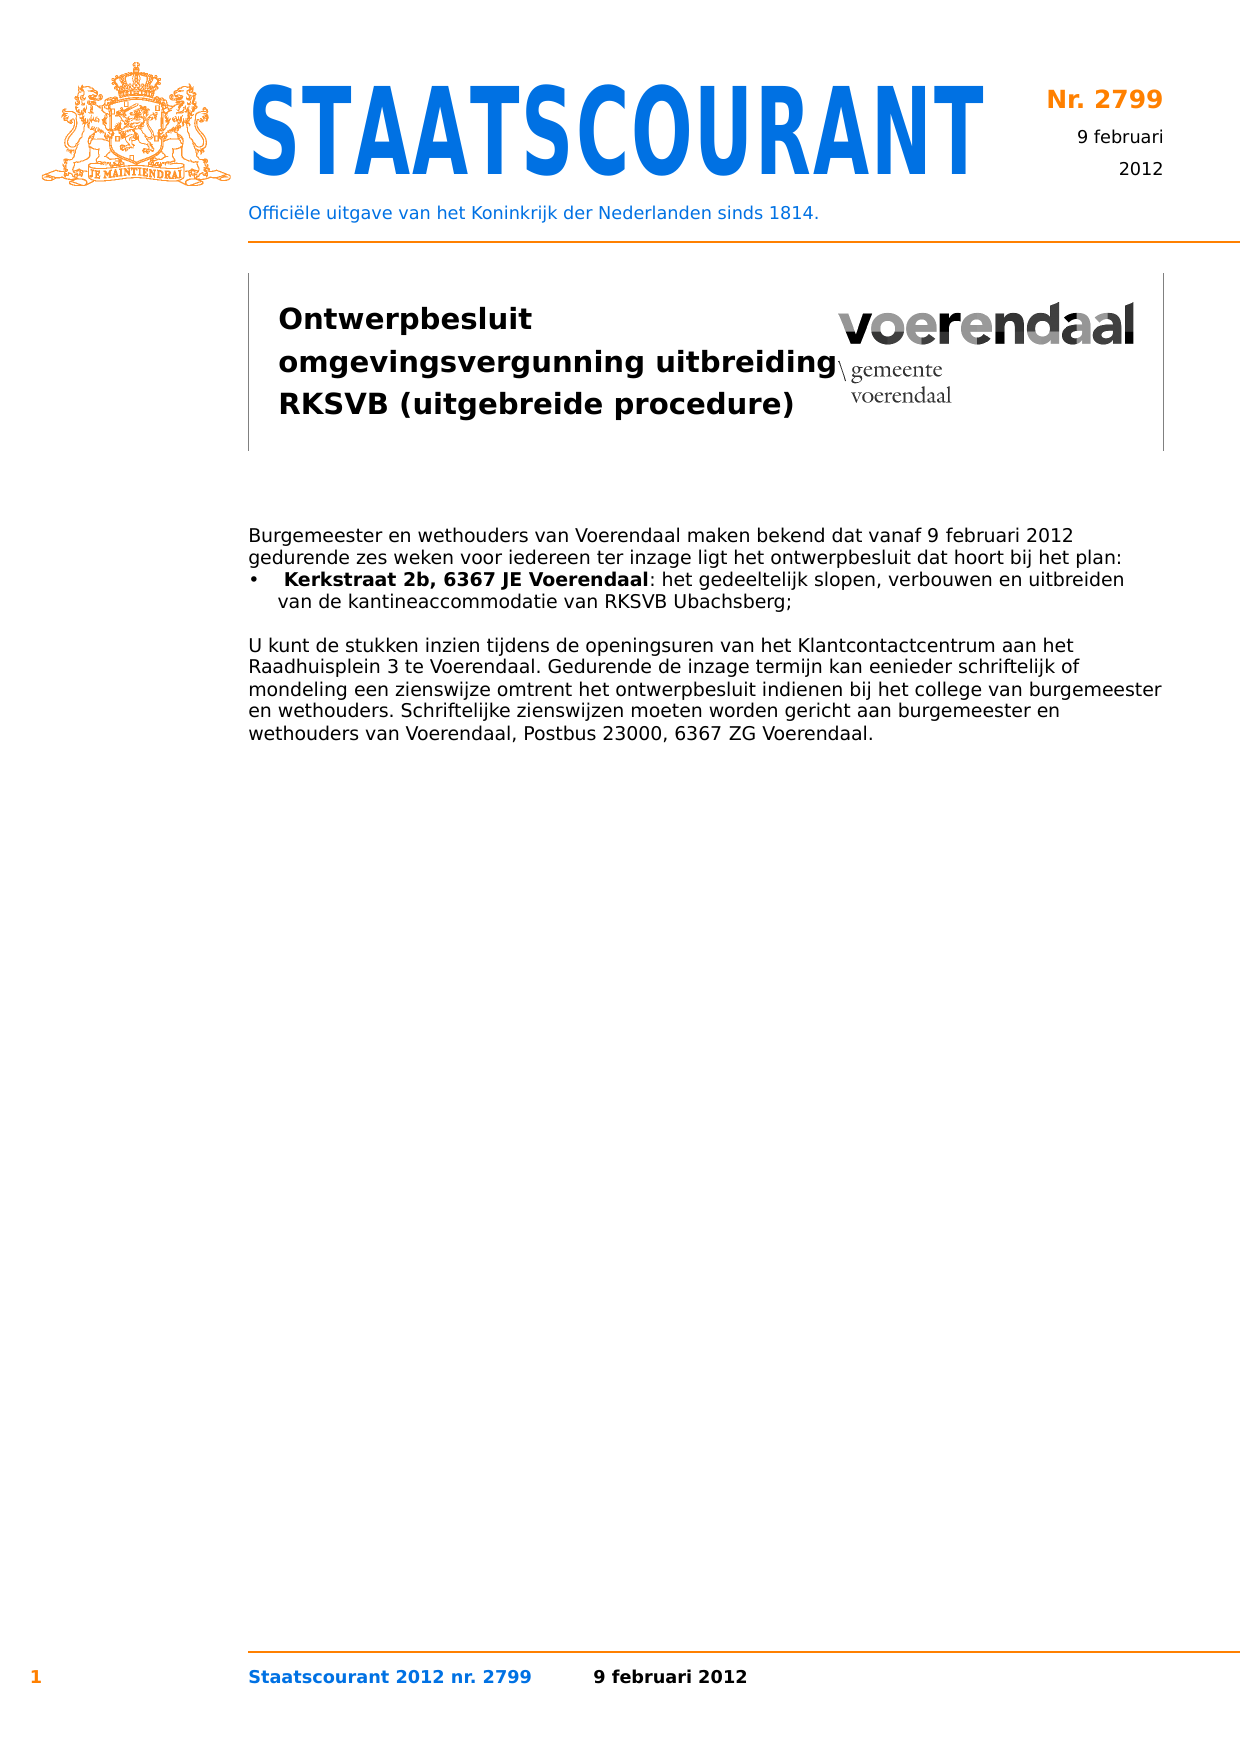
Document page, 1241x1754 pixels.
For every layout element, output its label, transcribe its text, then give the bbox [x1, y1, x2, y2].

table_header Nr. 2799 [998, 62, 1240, 121]
table_header STAATSCOURANT [248, 62, 998, 203]
subtitle Ontwerpbesluit omgevingsvergunning uitbreiding RKSVB (uitgebreide procedure) [249, 273, 1163, 451]
table_header [25, 62, 248, 241]
picture [41, 62, 231, 186]
text U kunt de stukken inzien tijdens de openingsuren van het Klantcontactcentrum aan het Raadhuisplein 3 te Voerendaal. Gedurende de inzage termijn kan eenieder schriftelijk of mondeling een zienswijze omtrent het ontwerpbesluit indienen bij het college van burgemeester en wethouders. Schriftelijke zienswijzen moeten worden gericht aan burgemeester en wethouders van Voerendaal, Postbus 23000, 6367 ZG Voerendaal. [248, 634, 1163, 744]
table_cell 9 februari [998, 121, 1240, 153]
table_cell Officiële uitgave van het Koninkrijk der Nederlanden sinds 1814. [248, 203, 1240, 241]
picture [838, 302, 1134, 403]
text • Kerkstraat 2b, 6367 JE Voerendaal: het gedeeltelijk slopen, verbouwen en uitbreiden van de kantineaccommodatie van RKSVB Ubachsberg; [248, 569, 1163, 613]
table_cell 2012 [998, 153, 1240, 203]
text Burgemeester en wethouders van Voerendaal maken bekend dat vanaf 9 februari 2012 gedurende zes weken voor iedereen ter inzage ligt het ontwerpbesluit dat hoort bij het plan: [248, 525, 1163, 569]
